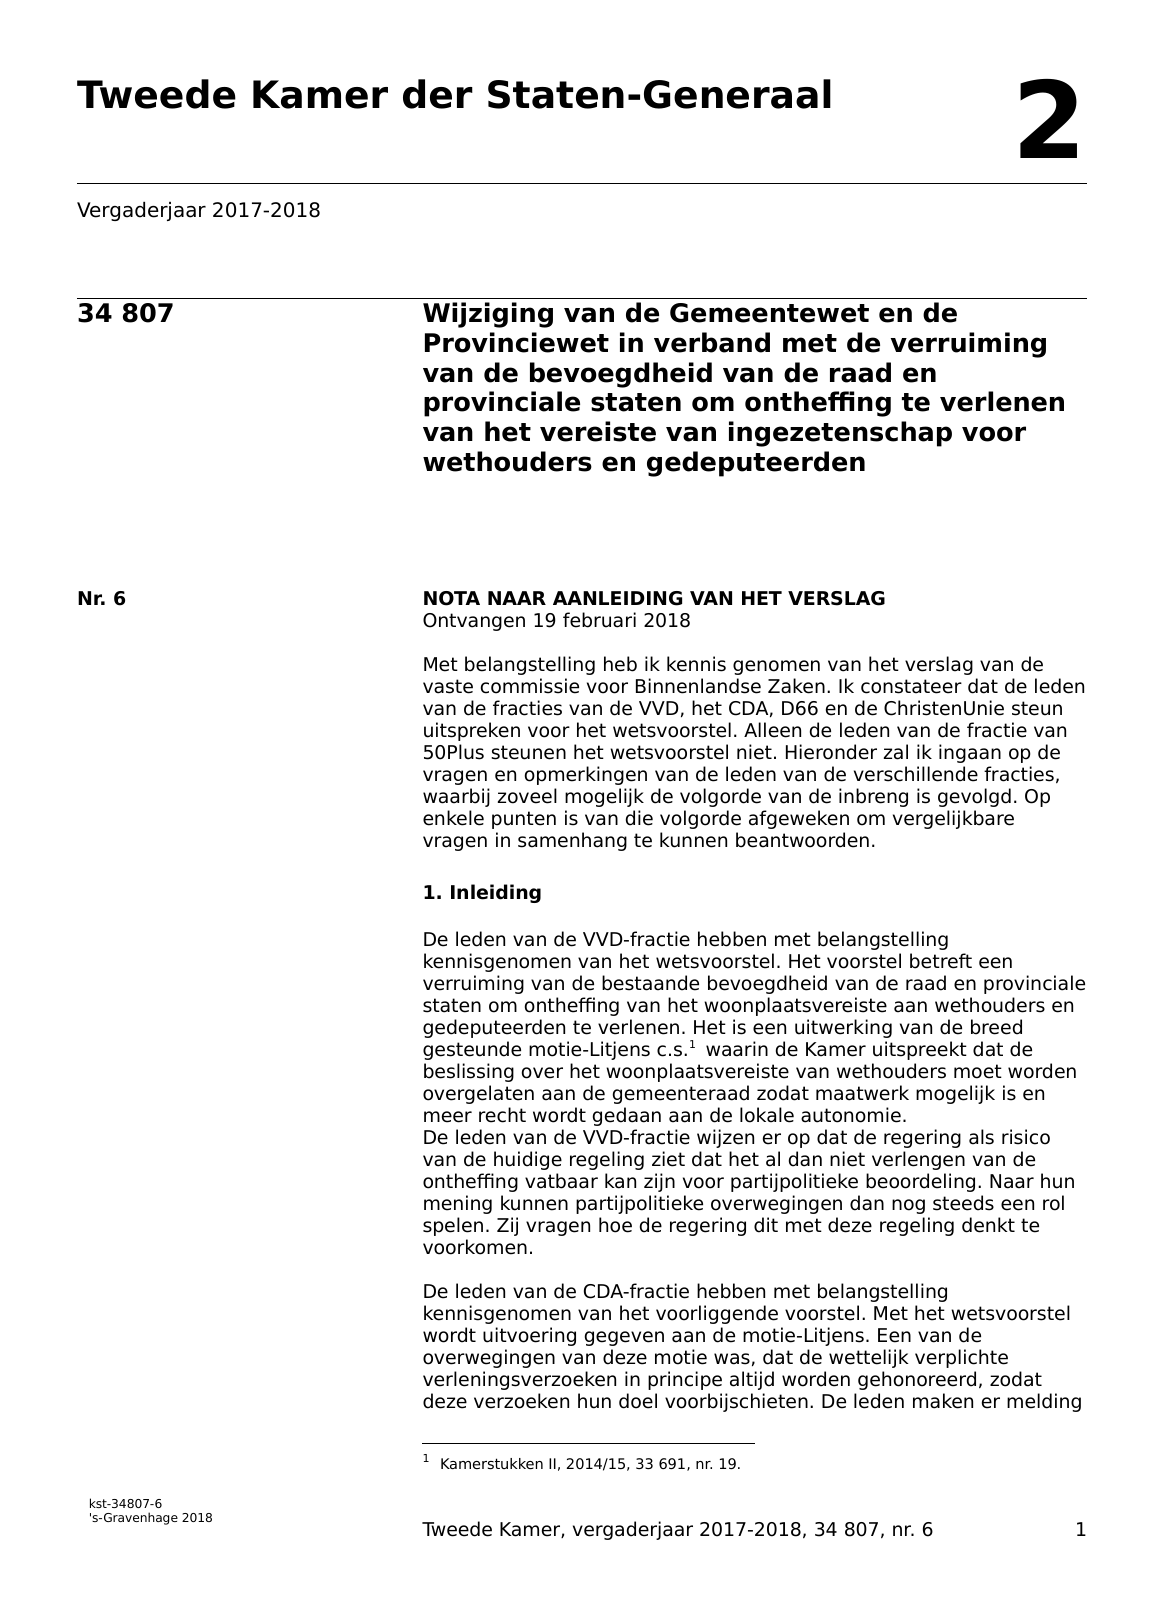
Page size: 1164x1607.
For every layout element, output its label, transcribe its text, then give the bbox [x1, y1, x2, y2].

subtitle 34 807 Wijziging van de Gemeentewet en de Provinciewet in verband met de verruiming van de bevoegdheid van de raad en provinciale staten om ontheffing te verlenen van het vereiste van ingezetenschap voor wethouders en gedeputeerden [77, 299, 1087, 477]
text Met belangstelling heb ik kennis genomen van het verslag van de vaste commissie voor Binnenlandse Zaken. Ik constateer dat de leden van de fracties van de VVD, het CDA, D66 en de ChristenUnie steun uitspreken voor het wetsvoorstel. Alleen de leden van de fractie van 50Plus steunen het wetsvoorstel niet. Hieronder zal ik ingaan op de vragen en opmerkingen van de leden van de verschillende fracties, waarbij zoveel mogelijk de volgorde van de inbreng is gevolgd. Op enkele punten is van die volgorde afgeweken om vergelijkbare vragen in samenhang te kunnen beantwoorden. [422, 654, 1087, 852]
text Kamerstukken II, 2014/15, 33 691, nr. 19. [422, 1452, 1087, 1474]
text De leden van de CDA-fractie hebben met belangstelling kennisgenomen van het voorliggende voorstel. Met het wetsvoorstel wordt uitvoering gegeven aan de motie-Litjens. Een van de overwegingen van deze motie was, dat de wettelijk verplichte verleningsverzoeken in principe altijd worden gehonoreerd, zodat deze verzoeken hun doel voorbijschieten. De leden maken er melding [422, 1281, 1087, 1413]
table_header 2 [886, 59, 1087, 183]
text 's-Gravenhage 2018 [88, 1511, 323, 1525]
subtitle 1. Inleiding [422, 882, 1087, 904]
text kst-34807-6 [88, 1497, 323, 1511]
text De leden van de VVD-fractie hebben met belangstelling kennisgenomen van het wetsvoorstel. Het voorstel betreft een verruiming van de bestaande bevoegdheid van de raad en provinciale staten om ontheffing van het woonplaatsvereiste aan wethouders en gedeputeerden te verlenen. Het is een uitwerking van de breed gesteunde motie-Litjens c.s. waarin de Kamer uitspreekt dat de beslissing over het woonplaatsvereiste van wethouders moet worden overgelaten aan de gemeenteraad zodat maatwerk mogelijk is en meer recht wordt gedaan aan de lokale autonomie. [422, 929, 1087, 1127]
subtitle Nr. 6 NOTA NAAR AANLEIDING VAN HET VERSLAG [77, 588, 1087, 610]
text De leden van de VVD-fractie wijzen er op dat de regering als risico van de huidige regeling ziet dat het al dan niet verlengen van de ontheffing vatbaar kan zijn voor partijpolitieke beoordeling. Naar hun mening kunnen partijpolitieke overwegingen dan nog steeds een rol spelen. Zij vragen hoe de regering dit met deze regeling denkt te voorkomen. [422, 1127, 1087, 1259]
table_header Tweede Kamer der Staten-Generaal [77, 59, 886, 183]
text Ontvangen 19 februari 2018 [422, 610, 1087, 632]
table_cell Vergaderjaar 2017-2018 [77, 184, 1087, 298]
